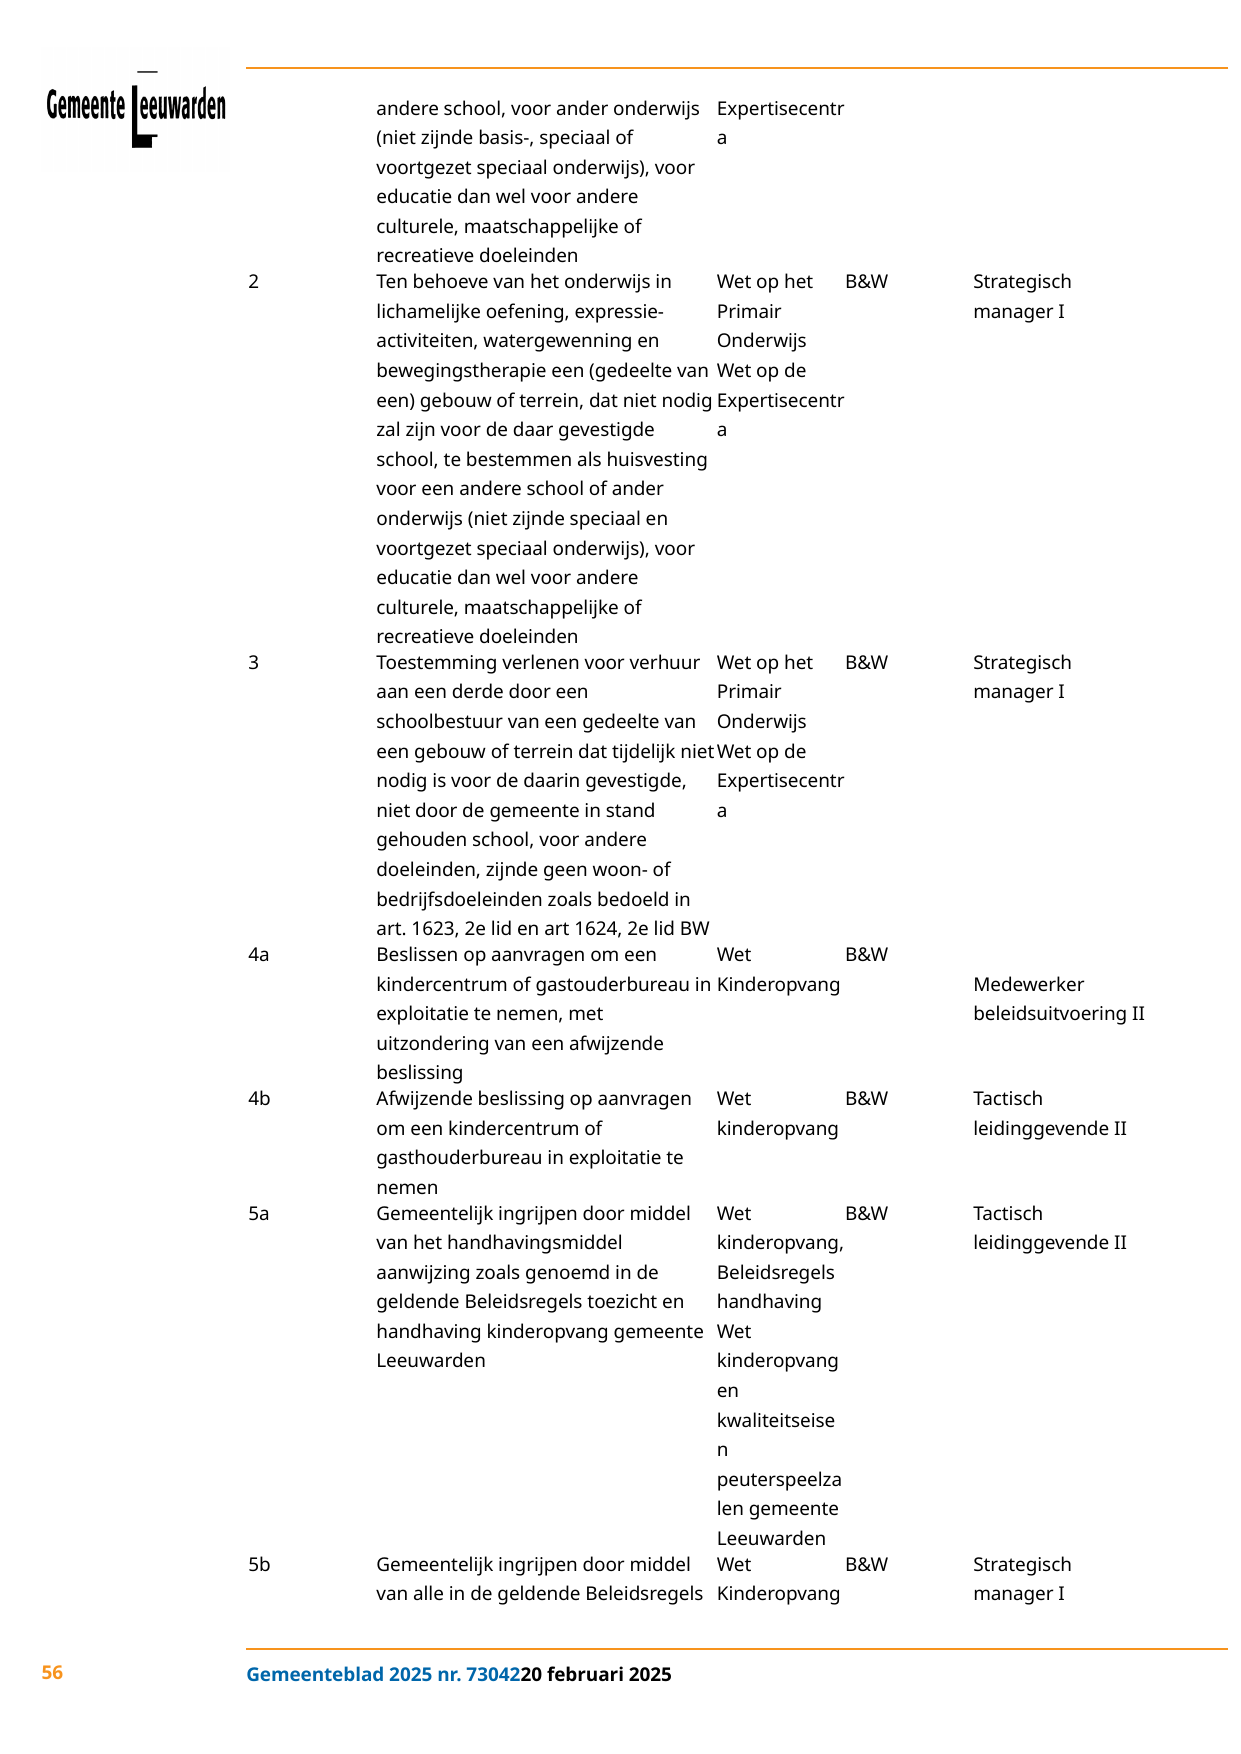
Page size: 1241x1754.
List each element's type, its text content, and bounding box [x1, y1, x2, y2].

table_cell Ten behoeve van het onderwijs in lichamelijke oefening, expressie-activiteiten, watergewenning en bewegingstherapie een (gedeelte van een) gebouw of terrein, dat niet nodig zal zijn voor de daar gevestigde school, te bestemmen als huisvesting voor een andere school of ander onderwijs (niet zijnde speciaal en voortgezet speciaal onderwijs), voor educatie dan wel voor andere culturele, maatschappelijke of recreatieve doeleinden [376, 269, 717, 649]
table_cell B&W [845, 1200, 973, 1551]
table_cell 2 [248, 269, 376, 649]
table_cell B&W [845, 649, 973, 941]
table_cell [248, 95, 376, 268]
table_cell Wet kinderopvang, Beleidsregels handhaving Wet kinderopvang en kwaliteitseisen peuterspeelzalen gemeente Leeuwarden [717, 1200, 845, 1551]
table_cell Medewerker beleidsuitvoering II [973, 941, 1152, 1085]
table_cell [973, 95, 1152, 268]
table_cell 4b [248, 1085, 376, 1200]
table_cell Wet Kinderopvang [717, 1551, 845, 1606]
table_cell 3 [248, 649, 376, 941]
table_cell Toestemming verlenen voor verhuur aan een derde door een schoolbestuur van een gedeelte van een gebouw of terrein dat tijdelijk niet nodig is voor de daarin gevestigde, niet door de gemeente in stand gehouden school, voor andere doeleinden, zijnde geen woon- of bedrijfsdoeleinden zoals bedoeld in art. 1623, 2e lid en art 1624, 2e lid BW [376, 649, 717, 941]
table_cell Beslissen op aanvragen om een kindercentrum of gastouderbureau in exploitatie te nemen, met uitzondering van een afwijzende beslissing [376, 941, 717, 1085]
table_cell B&W [845, 269, 973, 649]
table_cell Gemeentelijk ingrijpen door middel van alle in de geldende Beleidsregels [376, 1551, 717, 1606]
table_cell Gemeentelijk ingrijpen door middel van het handhavingsmiddel aanwijzing zoals genoemd in de geldende Beleidsregels toezicht en handhaving kinderopvang gemeente Leeuwarden [376, 1200, 717, 1551]
table_cell Strategisch manager I [973, 269, 1152, 649]
table_cell Wet op het Primair Onderwijs Wet op de Expertisecentra [717, 649, 845, 941]
table_cell 5b [248, 1551, 376, 1606]
table_cell Strategisch manager I [973, 649, 1152, 941]
table_cell Wet kinderopvang [717, 1085, 845, 1200]
table_cell Wet Kinderopvang [717, 941, 845, 1085]
table_cell Strategisch manager I [973, 1551, 1152, 1606]
table_cell Tactisch leidinggevende II [973, 1085, 1152, 1200]
table_cell B&W [845, 941, 973, 1085]
table_cell B&W [845, 1551, 973, 1606]
table_cell Wet op het Primair Onderwijs Wet op de Expertisecentra [717, 269, 845, 649]
table_cell andere school, voor ander onderwijs (niet zijnde basis-, speciaal of voortgezet speciaal onderwijs), voor educatie dan wel voor andere culturele, maatschappelijke of recreatieve doeleinden [376, 95, 717, 268]
picture [41, 47, 231, 172]
table_cell Afwijzende beslissing op aanvragen om een kindercentrum of gasthouderbureau in exploitatie te nemen [376, 1085, 717, 1200]
table_cell Expertisecentra [717, 95, 845, 268]
table_cell 5a [248, 1200, 376, 1551]
table_cell [845, 95, 973, 268]
table_cell B&W [845, 1085, 973, 1200]
table_cell 4a [248, 941, 376, 1085]
table_cell Tactisch leidinggevende II [973, 1200, 1152, 1551]
